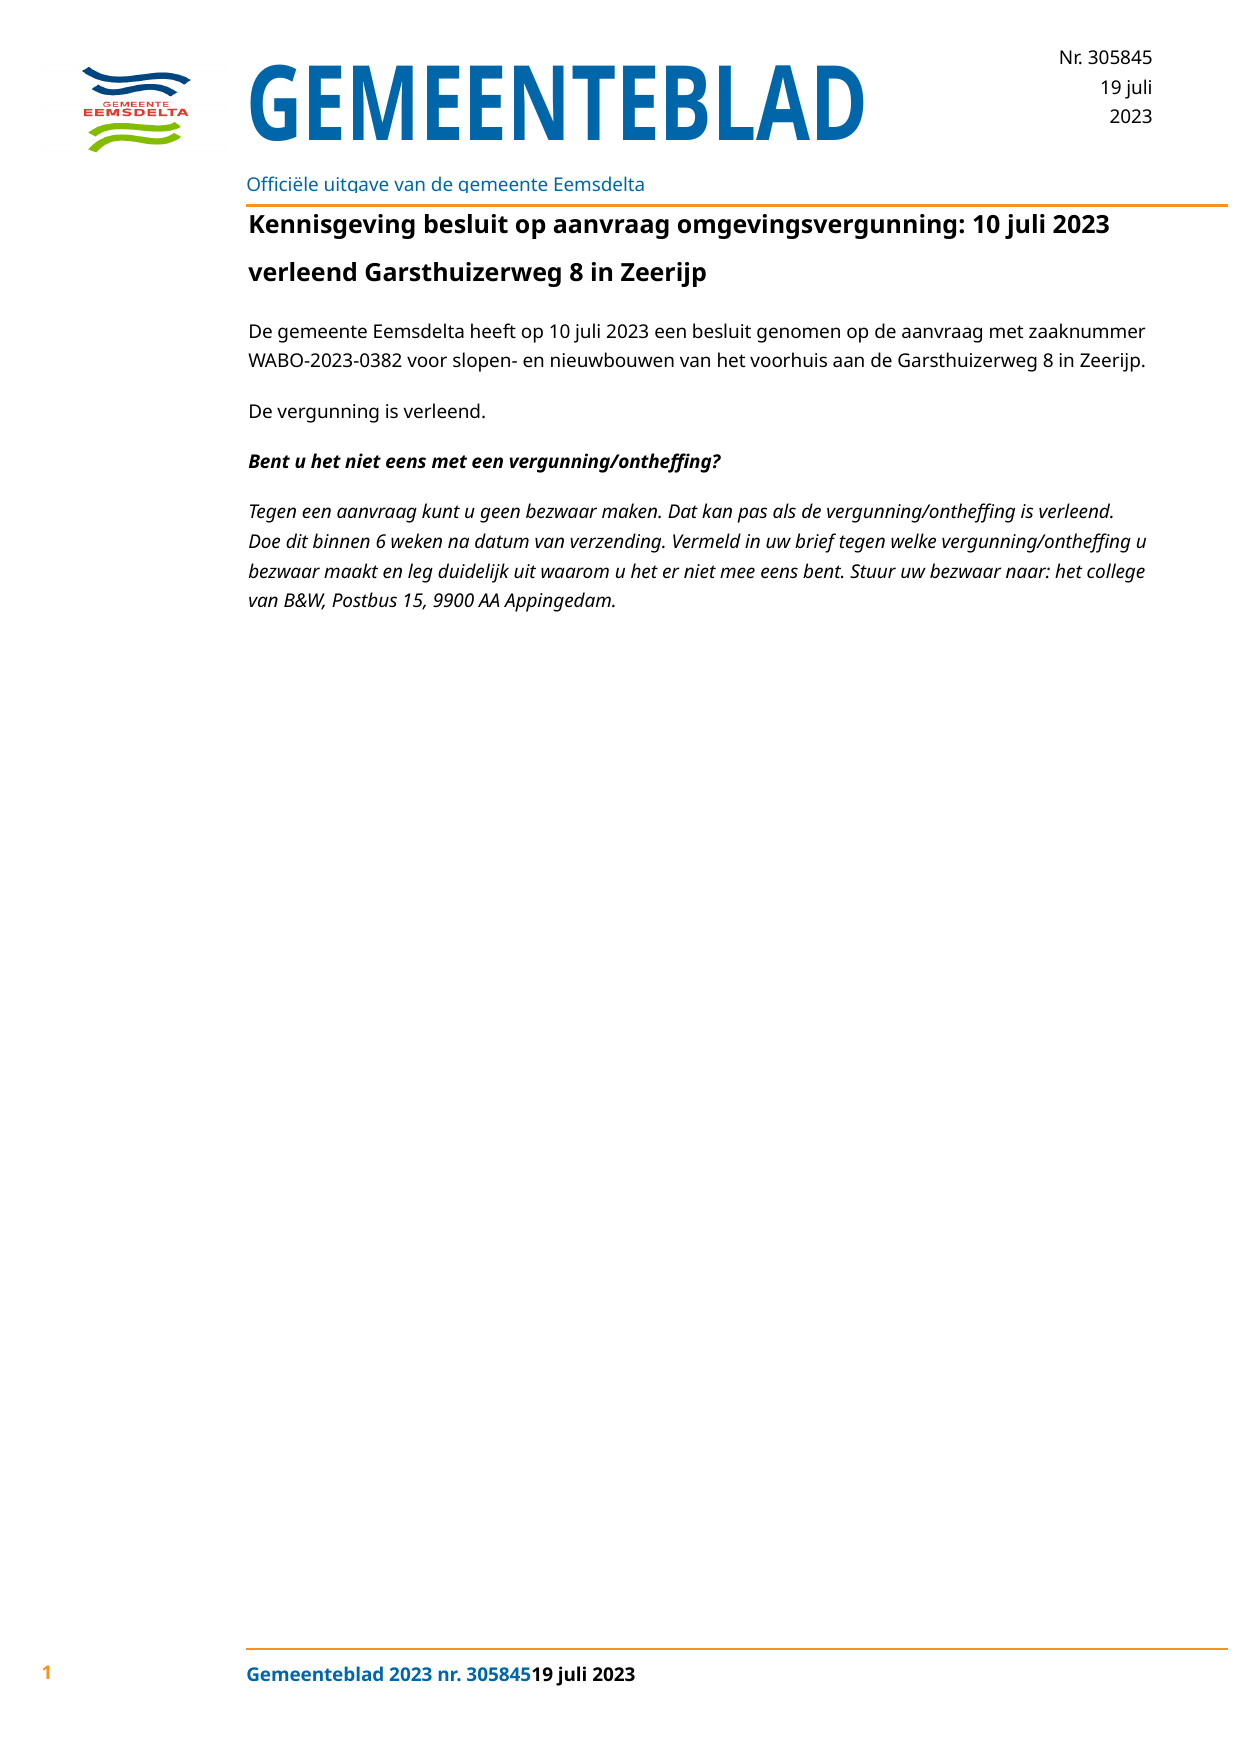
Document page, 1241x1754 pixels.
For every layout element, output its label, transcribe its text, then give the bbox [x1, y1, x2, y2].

text Bent u het niet eens met een vergunning/ontheffing? [248, 448, 1152, 474]
text Kennisgeving besluit op aanvraag omgevingsvergunning: 10 juli 2023 verleend Garsthuizerweg 8 in Zeerijp [248, 207, 1152, 288]
picture [41, 47, 231, 172]
text De gemeente Eemsdelta heeft op 10 juli 2023 een besluit genomen op de aanvraag met zaaknummer WABO-2023-0382 voor slopen- en nieuwbouwen van het voorhuis aan de Garsthuizerweg 8 in Zeerijp. [248, 318, 1152, 373]
text De vergunning is verleend. [248, 398, 1152, 424]
text Tegen een aanvraag kunt u geen bezwaar maken. Dat kan pas als de vergunning/ontheffing is verleend. Doe dit binnen 6 weken na datum van verzending. Vermeld in uw brief tegen welke vergunning/ontheffing u bezwaar maakt en leg duidelijk uit waarom u het er niet mee eens bent. Stuur uw bezwaar naar: het college van B&W, Postbus 15, 9900 AA Appingedam. [248, 499, 1152, 613]
